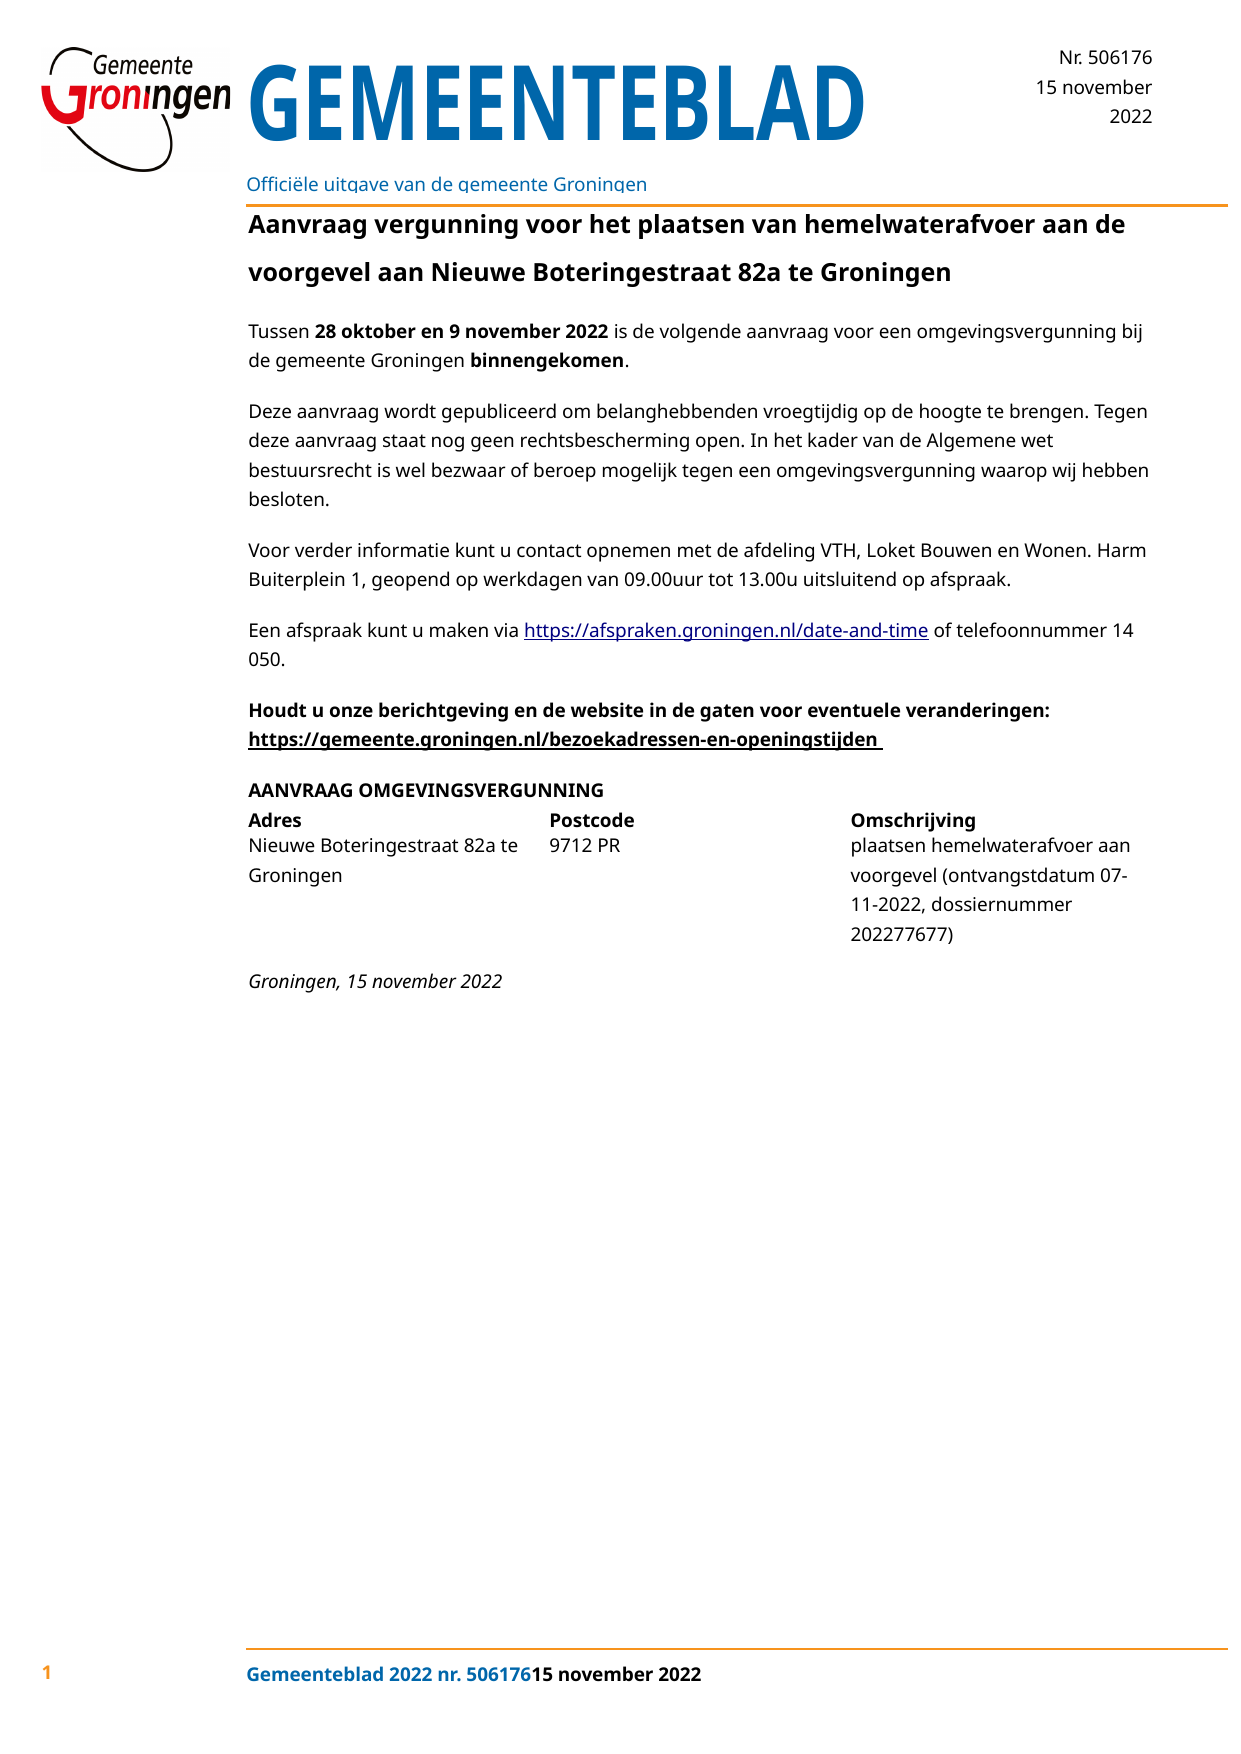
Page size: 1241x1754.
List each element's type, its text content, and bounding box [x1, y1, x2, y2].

table_cell Nieuwe Boteringestraat 82a te Groningen [248, 833, 549, 947]
text Een afspraak kunt u maken via https://afspraken.groningen.nl/date-and-time of telefoonnummer 14 050. [248, 617, 1152, 672]
text Houdt u onze berichtgeving en de website in de gaten voor eventuele veranderingen: https://gemeente.groningen.nl/bezoekadressen-en-openingstijden [248, 697, 1152, 752]
table_header Adres [248, 807, 549, 832]
text Groningen, 15 november 2022 [248, 968, 1152, 994]
table_cell plaatsen hemelwaterafvoer aan voorgevel (ontvangstdatum 07-11-2022, dossiernummer 202277677) [850, 833, 1152, 947]
text AANVRAAG OMGEVINGSVERGUNNING [248, 777, 1152, 803]
picture [41, 47, 231, 172]
table_header Omschrijving [850, 807, 1152, 832]
text Aanvraag vergunning voor het plaatsen van hemelwaterafvoer aan de voorgevel aan Nieuwe Boteringestraat 82a te Groningen [248, 207, 1152, 288]
table_header Postcode [549, 807, 850, 832]
text Voor verder informatie kunt u contact opnemen met de afdeling VTH, Loket Bouwen en Wonen. Harm Buiterplein 1, geopend op werkdagen van 09.00uur tot 13.00u uitsluitend op afspraak. [248, 537, 1152, 592]
text Tussen 28 oktober en 9 november 2022 is de volgende aanvraag voor een omgevingsvergunning bij de gemeente Groningen binnengekomen. [248, 318, 1152, 373]
table_cell 9712 PR [549, 833, 850, 947]
text Deze aanvraag wordt gepubliceerd om belanghebbenden vroegtijdig op de hoogte te brengen. Tegen deze aanvraag staat nog geen rechtsbescherming open. In het kader van de Algemene wet bestuursrecht is wel bezwaar of beroep mogelijk tegen een omgevingsvergunning waarop wij hebben besloten. [248, 398, 1152, 512]
